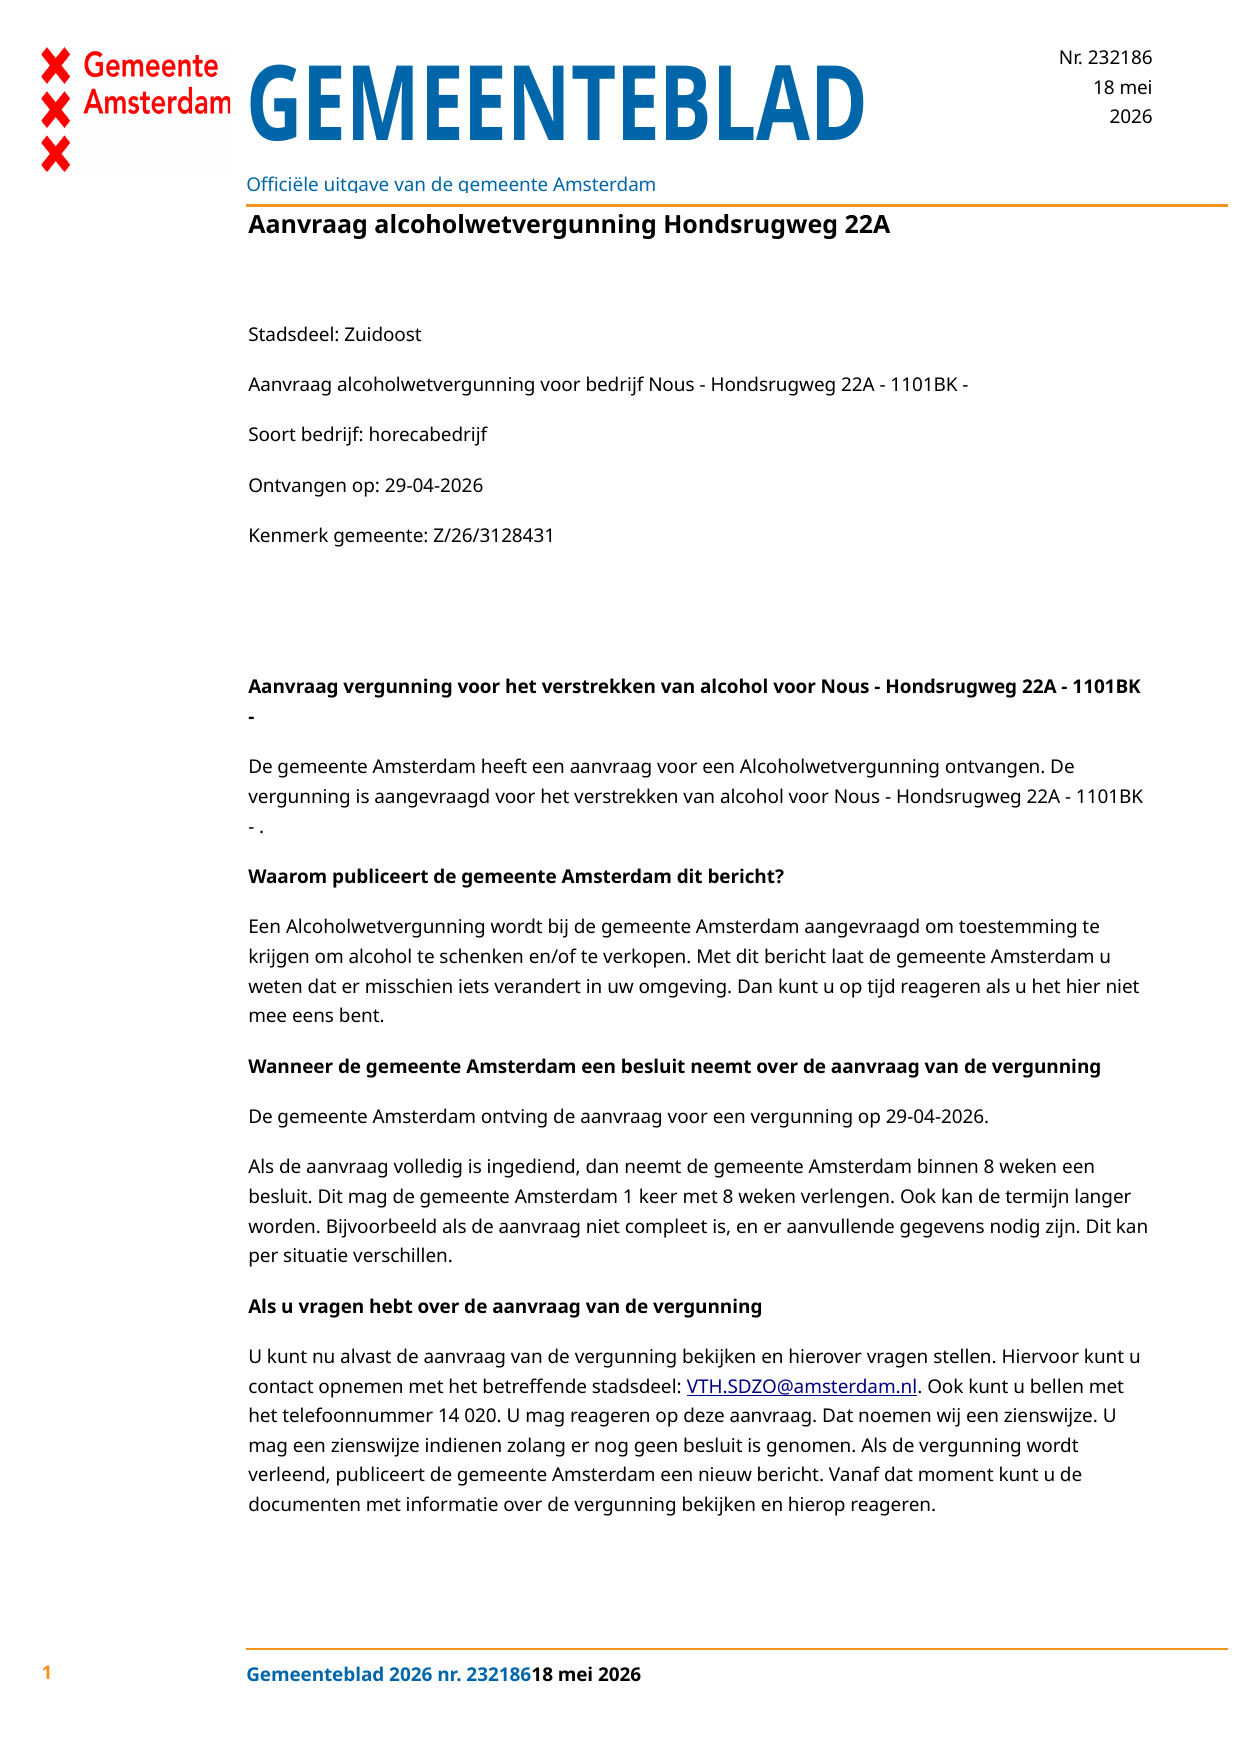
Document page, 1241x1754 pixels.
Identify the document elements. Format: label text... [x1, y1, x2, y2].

text Aanvraag vergunning voor het verstrekken van alcohol voor Nous - Hondsrugweg 22A - 1101BK - [248, 674, 1152, 729]
text Ontvangen op: 29-04-2026 [248, 472, 1152, 498]
text Soort bedrijf: horecabedrijf [248, 422, 1152, 447]
text Als u vragen hebt over de aanvraag van de vergunning [248, 1293, 1152, 1318]
text U kunt nu alvast de aanvraag van de vergunning bekijken en hierover vragen stellen. Hiervoor kunt u contact opnemen met het betreffende stadsdeel: VTH.SDZO@amsterdam.nl. Ook kunt u bellen met het telefoonnummer 14 020. U mag reageren op deze aanvraag. Dat noemen wij een zienswijze. U mag een zienswijze indienen zolang er nog geen besluit is genomen. Als de vergunning wordt verleend, publiceert de gemeente Amsterdam een nieuw bericht. Vanaf dat moment kunt u de documenten met informatie over de vergunning bekijken en hierop reageren. [248, 1343, 1152, 1517]
text Een Alcoholwetvergunning wordt bij de gemeente Amsterdam aangevraagd om toestemming te krijgen om alcohol te schenken en/of te verkopen. Met dit bericht laat de gemeente Amsterdam u weten dat er misschien iets verandert in uw omgeving. Dan kunt u op tijd reageren als u het hier niet mee eens bent. [248, 914, 1152, 1028]
text Als de aanvraag volledig is ingediend, dan neemt de gemeente Amsterdam binnen 8 weken een besluit. Dit mag de gemeente Amsterdam 1 keer met 8 weken verlengen. Ook kan de termijn langer worden. Bijvoorbeeld als de aanvraag niet compleet is, en er aanvullende gegevens nodig zijn. Dit kan per situatie verschillen. [248, 1154, 1152, 1268]
text Wanneer de gemeente Amsterdam een besluit neemt over de aanvraag van de vergunning [248, 1053, 1152, 1078]
text De gemeente Amsterdam heeft een aanvraag voor een Alcoholwetvergunning ontvangen. De vergunning is aangevraagd voor het verstrekken van alcohol voor Nous - Hondsrugweg 22A - 1101BK - . [248, 754, 1152, 838]
text De gemeente Amsterdam ontving de aanvraag voor een vergunning op 29-04-2026. [248, 1103, 1152, 1129]
picture [41, 47, 231, 172]
text Aanvraag alcoholwetvergunning voor bedrijf Nous - Hondsrugweg 22A - 1101BK - [248, 371, 1152, 397]
text Waarom publiceert de gemeente Amsterdam dit bericht? [248, 863, 1152, 889]
text Kenmerk gemeente: Z/26/3128431 [248, 522, 1152, 548]
text Aanvraag alcoholwetvergunning Hondsrugweg 22A [248, 207, 1152, 241]
text Stadsdeel: Zuidoost [248, 321, 1152, 346]
